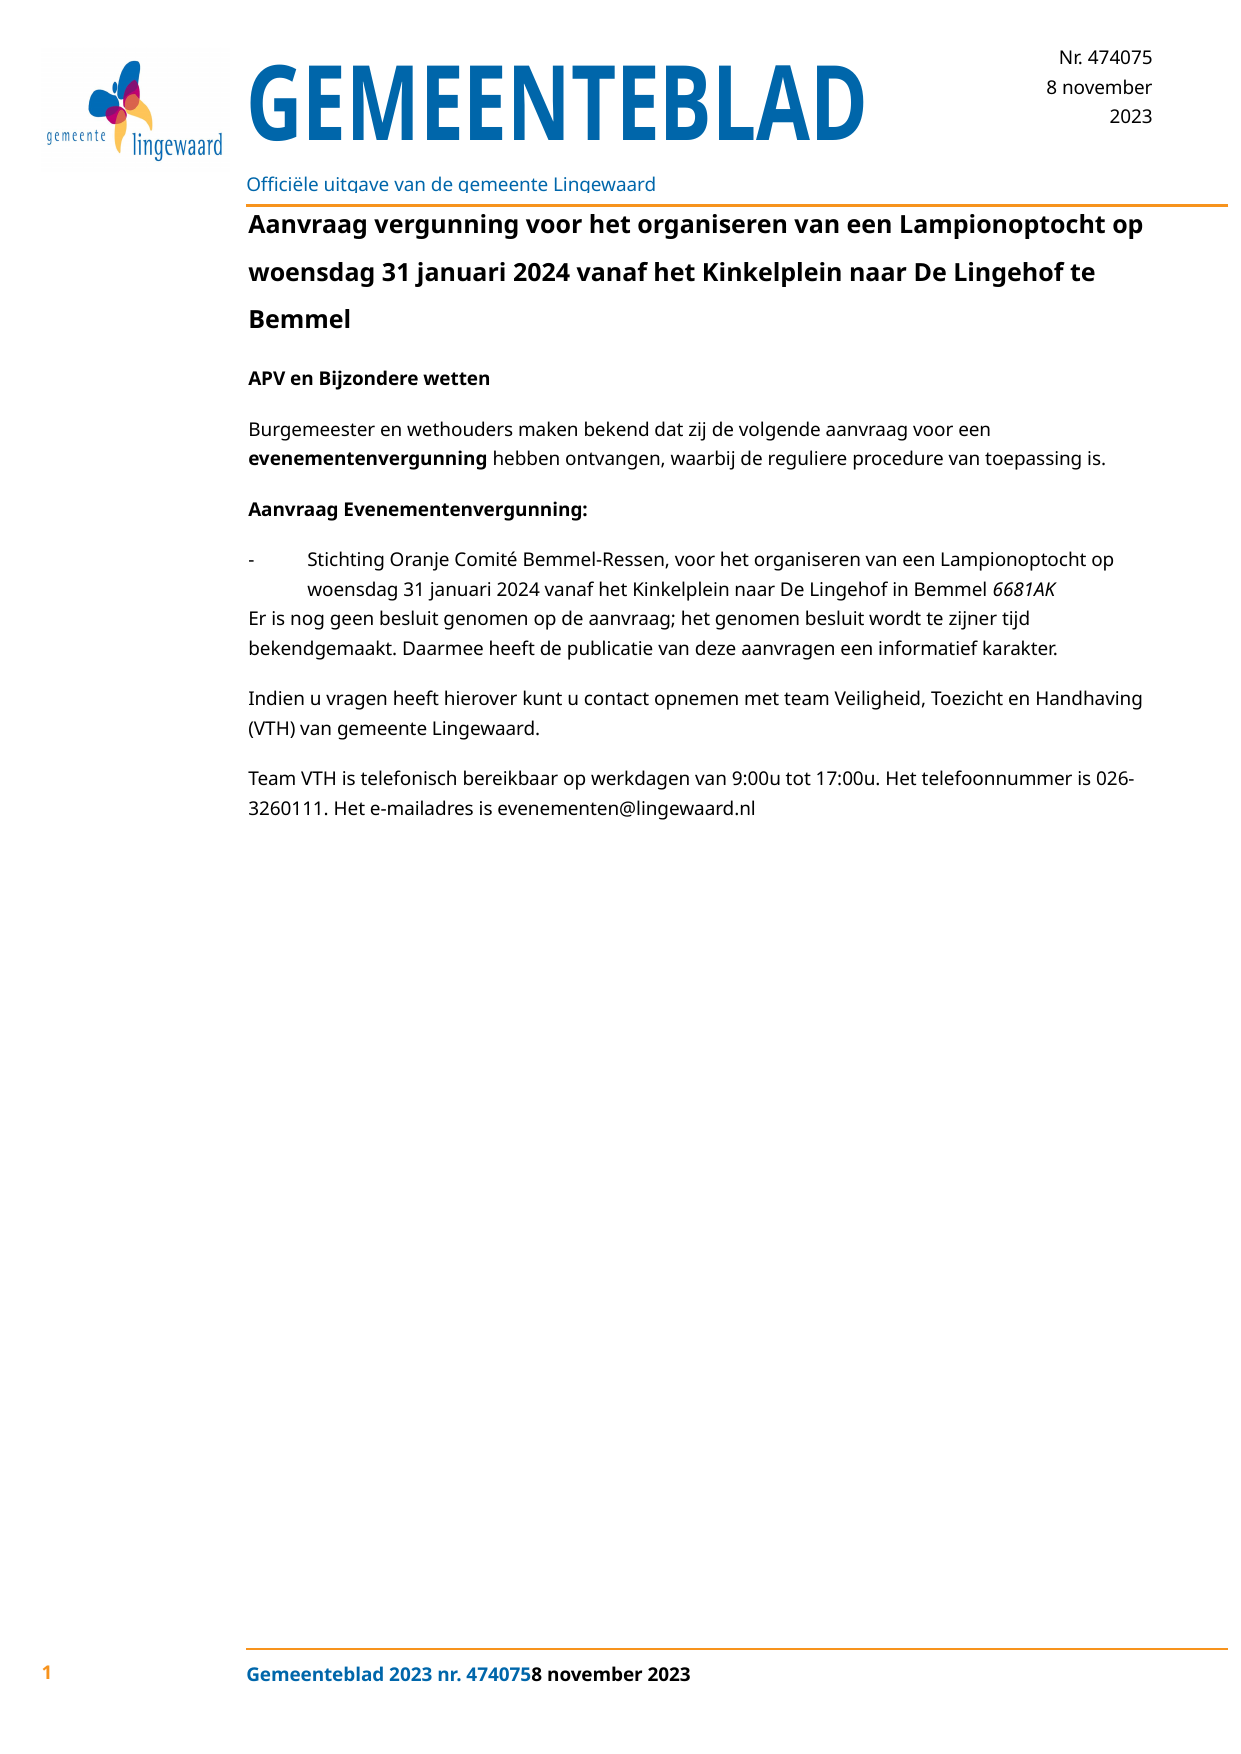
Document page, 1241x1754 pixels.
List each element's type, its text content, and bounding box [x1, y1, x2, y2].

text Team VTH is telefonisch bereikbaar op werkdagen van 9:00u tot 17:00u. Het telefoonnummer is 026-3260111. Het e-mailadres is evenementen@lingewaard.nl [248, 766, 1152, 821]
text Er is nog geen besluit genomen op de aanvraag; het genomen besluit wordt te zijner tijd bekendgemaakt. Daarmee heeft de publicatie van deze aanvragen een informatief karakter. [248, 606, 1152, 661]
text Indien u vragen heeft hierover kunt u contact opnemen met team Veiligheid, Toezicht en Handhaving (VTH) van gemeente Lingewaard. [248, 686, 1152, 741]
text APV en Bijzondere wetten [248, 366, 1152, 391]
text Aanvraag vergunning voor het organiseren van een Lampionoptocht op woensdag 31 januari 2024 vanaf het Kinkelplein naar De Lingehof te Bemmel [248, 207, 1152, 336]
list Stichting Oranje Comité Bemmel-Ressen, voor het organiseren van een Lampionoptocht op woensdag 31 januari 2024 vanaf het Kinkelplein naar De Lingehof in Bemmel 6681AK [248, 546, 1152, 602]
picture [41, 47, 231, 172]
text Aanvraag Evenementenvergunning: [248, 496, 1152, 522]
text Burgemeester en wethouders maken bekend dat zij de volgende aanvraag voor een evenementenvergunning hebben ontvangen, waarbij de reguliere procedure van toepassing is. [248, 416, 1152, 471]
